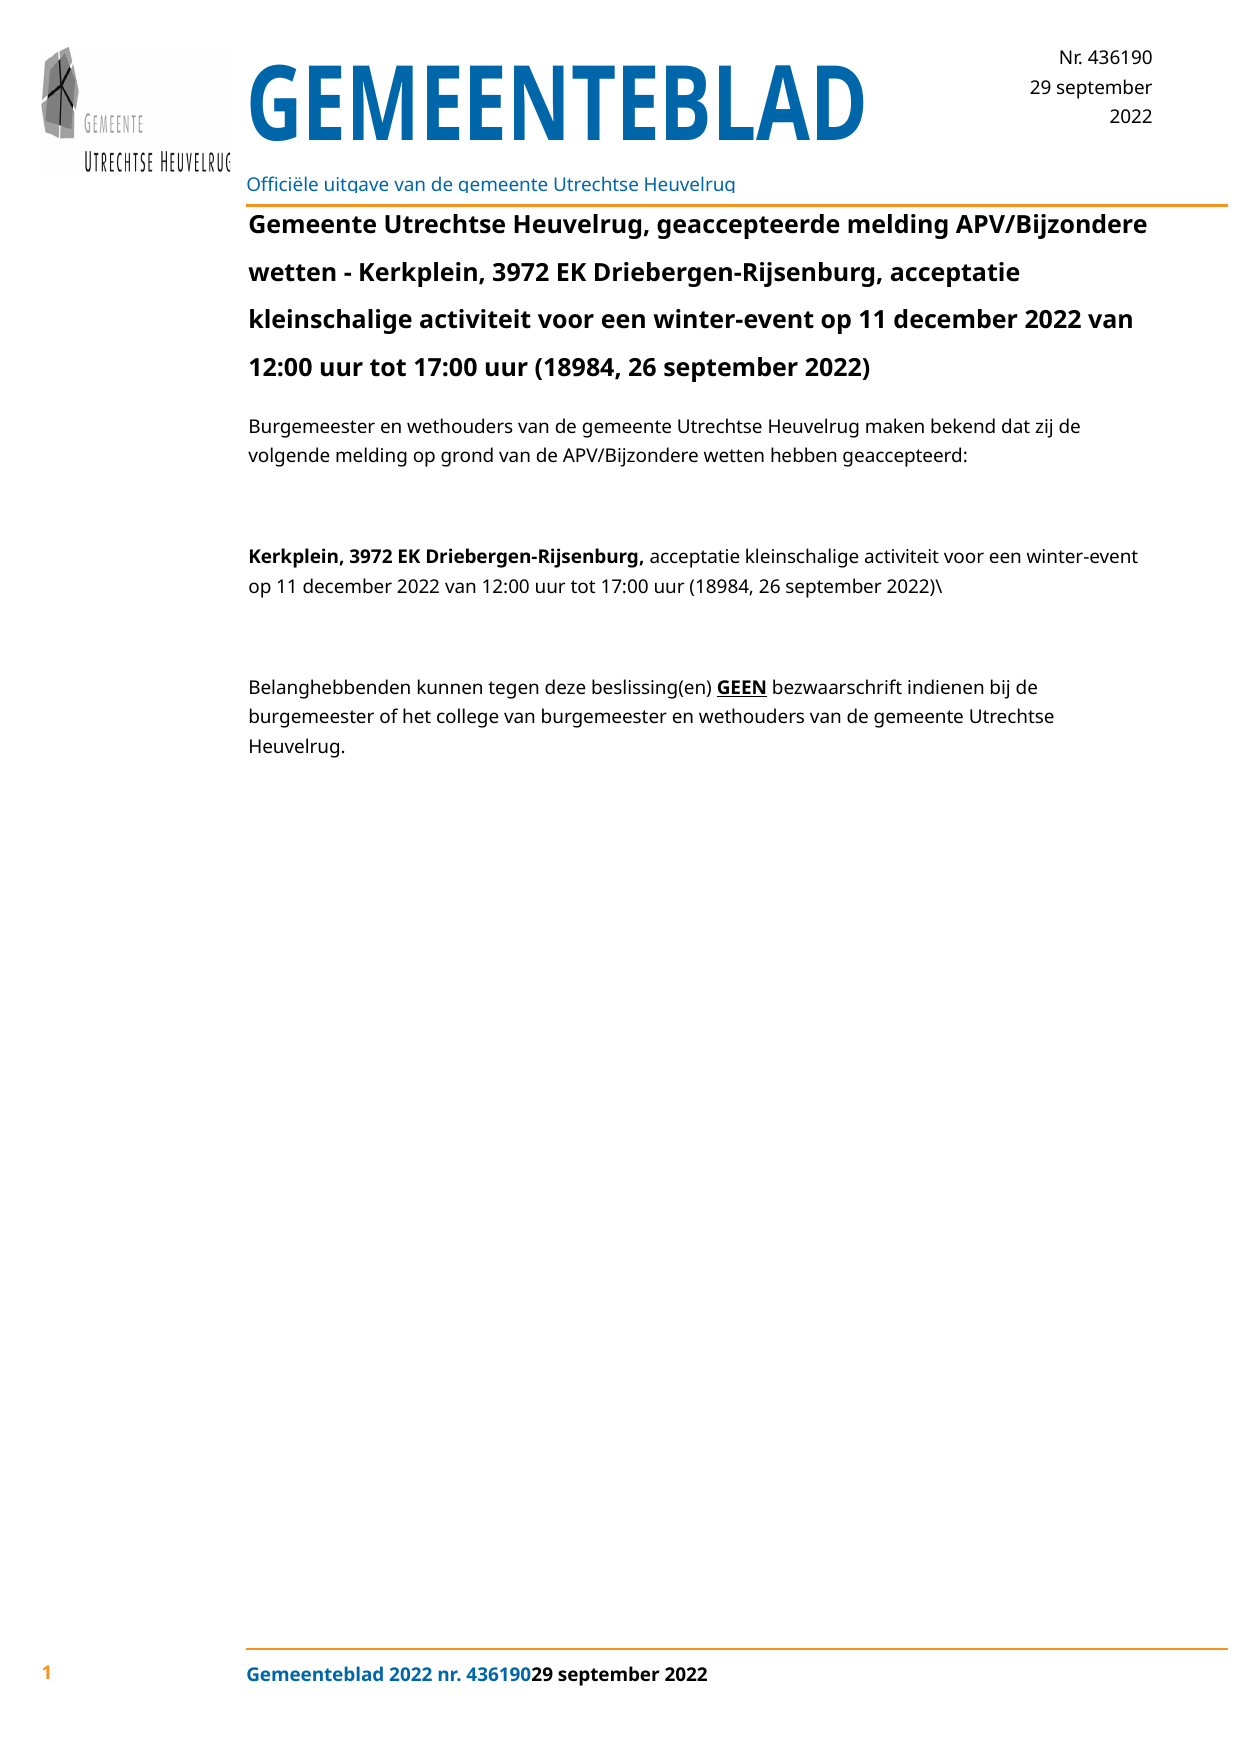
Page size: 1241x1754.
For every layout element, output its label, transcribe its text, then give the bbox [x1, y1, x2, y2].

picture [41, 47, 231, 172]
text Burgemeester en wethouders van de gemeente Utrechtse Heuvelrug maken bekend dat zij de volgende melding op grond van de APV/Bijzondere wetten hebben geaccepteerd: [248, 413, 1152, 468]
text Kerkplein, 3972 EK Driebergen-Rijsenburg, acceptatie kleinschalige activiteit voor een winter-event op 11 december 2022 van 12:00 uur tot 17:00 uur (18984, 26 september 2022)\ [248, 543, 1152, 599]
text Belanghebbenden kunnen tegen deze beslissing(en) GEEN bezwaarschrift indienen bij de burgemeester of het college van burgemeester en wethouders van de gemeente Utrechtse Heuvelrug. [248, 674, 1152, 759]
text Gemeente Utrechtse Heuvelrug, geaccepteerde melding APV/Bijzondere wetten - Kerkplein, 3972 EK Driebergen-Rijsenburg, acceptatie kleinschalige activiteit voor een winter-event op 11 december 2022 van 12:00 uur tot 17:00 uur (18984, 26 september 2022) [248, 207, 1152, 384]
